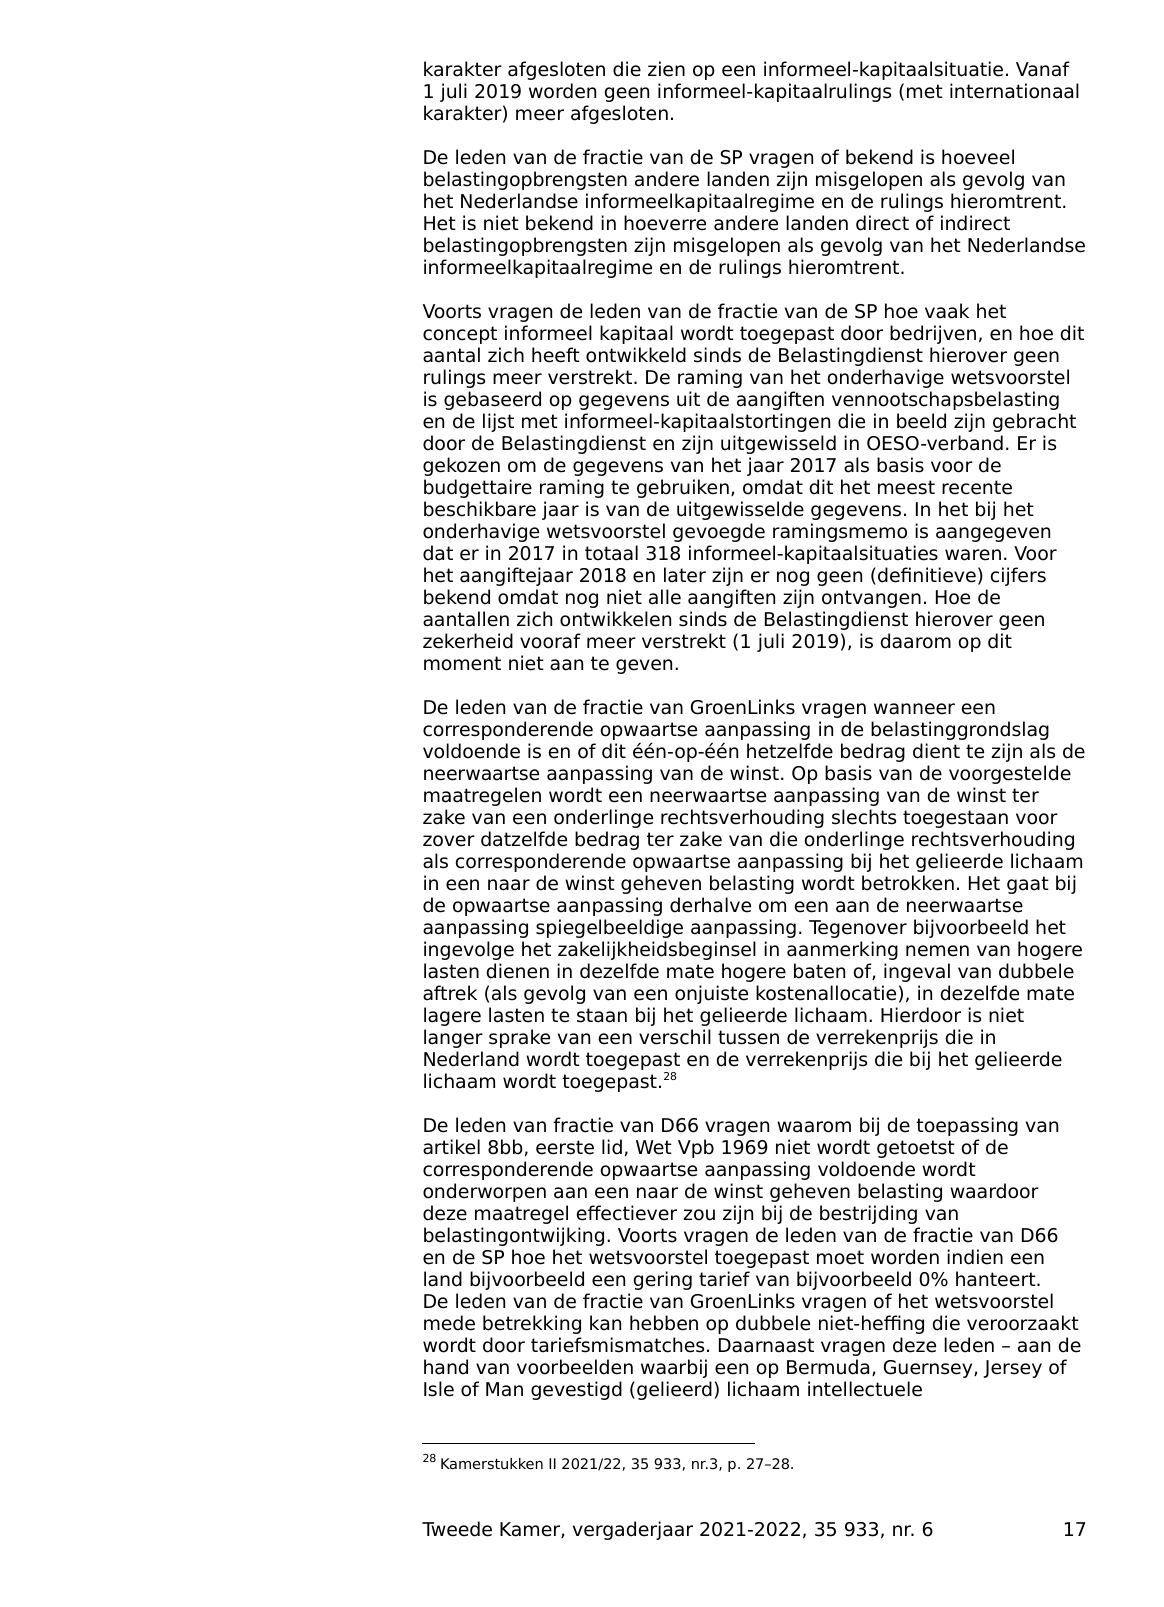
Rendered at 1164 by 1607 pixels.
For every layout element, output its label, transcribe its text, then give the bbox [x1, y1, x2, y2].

text De leden van de fractie van de SP vragen of bekend is hoeveel belastingopbrengsten andere landen zijn misgelopen als gevolg van het Nederlandse informeelkapitaalregime en de rulings hieromtrent. Het is niet bekend in hoeverre andere landen direct of indirect belastingopbrengsten zijn misgelopen als gevolg van het Nederlandse informeelkapitaalregime en de rulings hieromtrent. [422, 147, 1087, 279]
text De leden van de fractie van GroenLinks vragen wanneer een corresponderende opwaartse aanpassing in de belastinggrondslag voldoende is en of dit één-op-één hetzelfde bedrag dient te zijn als de neerwaartse aanpassing van de winst. Op basis van de voorgestelde maatregelen wordt een neerwaartse aanpassing van de winst ter zake van een onderlinge rechtsverhouding slechts toegestaan voor zover datzelfde bedrag ter zake van die onderlinge rechtsverhouding als corresponderende opwaartse aanpassing bij het gelieerde lichaam in een naar de winst geheven belasting wordt betrokken. Het gaat bij de opwaartse aanpassing derhalve om een aan de neerwaartse aanpassing spiegelbeeldige aanpassing. Tegenover bijvoorbeeld het ingevolge het zakelijkheidsbeginsel in aanmerking nemen van hogere lasten dienen in dezelfde mate hogere baten of, ingeval van dubbele aftrek (als gevolg van een onjuiste kostenallocatie), in dezelfde mate lagere lasten te staan bij het gelieerde lichaam. Hierdoor is niet langer sprake van een verschil tussen de verrekenprijs die in Nederland wordt toegepast en de verrekenprijs die bij het gelieerde lichaam wordt toegepast. [422, 697, 1087, 1093]
text De leden van fractie van D66 vragen waarom bij de toepassing van artikel 8bb, eerste lid, Wet Vpb 1969 niet wordt getoetst of de corresponderende opwaartse aanpassing voldoende wordt onderworpen aan een naar de winst geheven belasting waardoor deze maatregel effectiever zou zijn bij de bestrijding van belastingontwijking. Voorts vragen de leden van de fractie van D66 en de SP hoe het wetsvoorstel toegepast moet worden indien een land bijvoorbeeld een gering tarief van bijvoorbeeld 0% hanteert. [422, 1115, 1087, 1291]
text Kamerstukken II 2021/22, 35 933, nr.3, p. 27–28. [422, 1452, 1087, 1474]
text Voorts vragen de leden van de fractie van de SP hoe vaak het concept informeel kapitaal wordt toegepast door bedrijven, en hoe dit aantal zich heeft ontwikkeld sinds de Belastingdienst hierover geen rulings meer verstrekt. De raming van het onderhavige wetsvoorstel is gebaseerd op gegevens uit de aangiften vennootschapsbelasting en de lijst met informeel-kapitaalstortingen die in beeld zijn gebracht door de Belastingdienst en zijn uitgewisseld in OESO-verband. Er is gekozen om de gegevens van het jaar 2017 als basis voor de budgettaire raming te gebruiken, omdat dit het meest recente beschikbare jaar is van de uitgewisselde gegevens. In het bij het onderhavige wetsvoorstel gevoegde ramingsmemo is aangegeven dat er in 2017 in totaal 318 informeel-kapitaalsituaties waren. Voor het aangiftejaar 2018 en later zijn er nog geen (definitieve) cijfers bekend omdat nog niet alle aangiften zijn ontvangen. Hoe de aantallen zich ontwikkelen sinds de Belastingdienst hierover geen zekerheid vooraf meer verstrekt (1 juli 2019), is daarom op dit moment niet aan te geven. [422, 301, 1087, 675]
text karakter afgesloten die zien op een informeel-kapitaalsituatie. Vanaf 1 juli 2019 worden geen informeel-kapitaalrulings (met internationaal karakter) meer afgesloten. [422, 59, 1087, 125]
text De leden van de fractie van GroenLinks vragen of het wetsvoorstel mede betrekking kan hebben op dubbele niet-heffing die veroorzaakt wordt door tariefsmismatches. Daarnaast vragen deze leden – aan de hand van voorbeelden waarbij een op Bermuda, Guernsey, Jersey of Isle of Man gevestigd (gelieerd) lichaam intellectuele [422, 1291, 1087, 1401]
